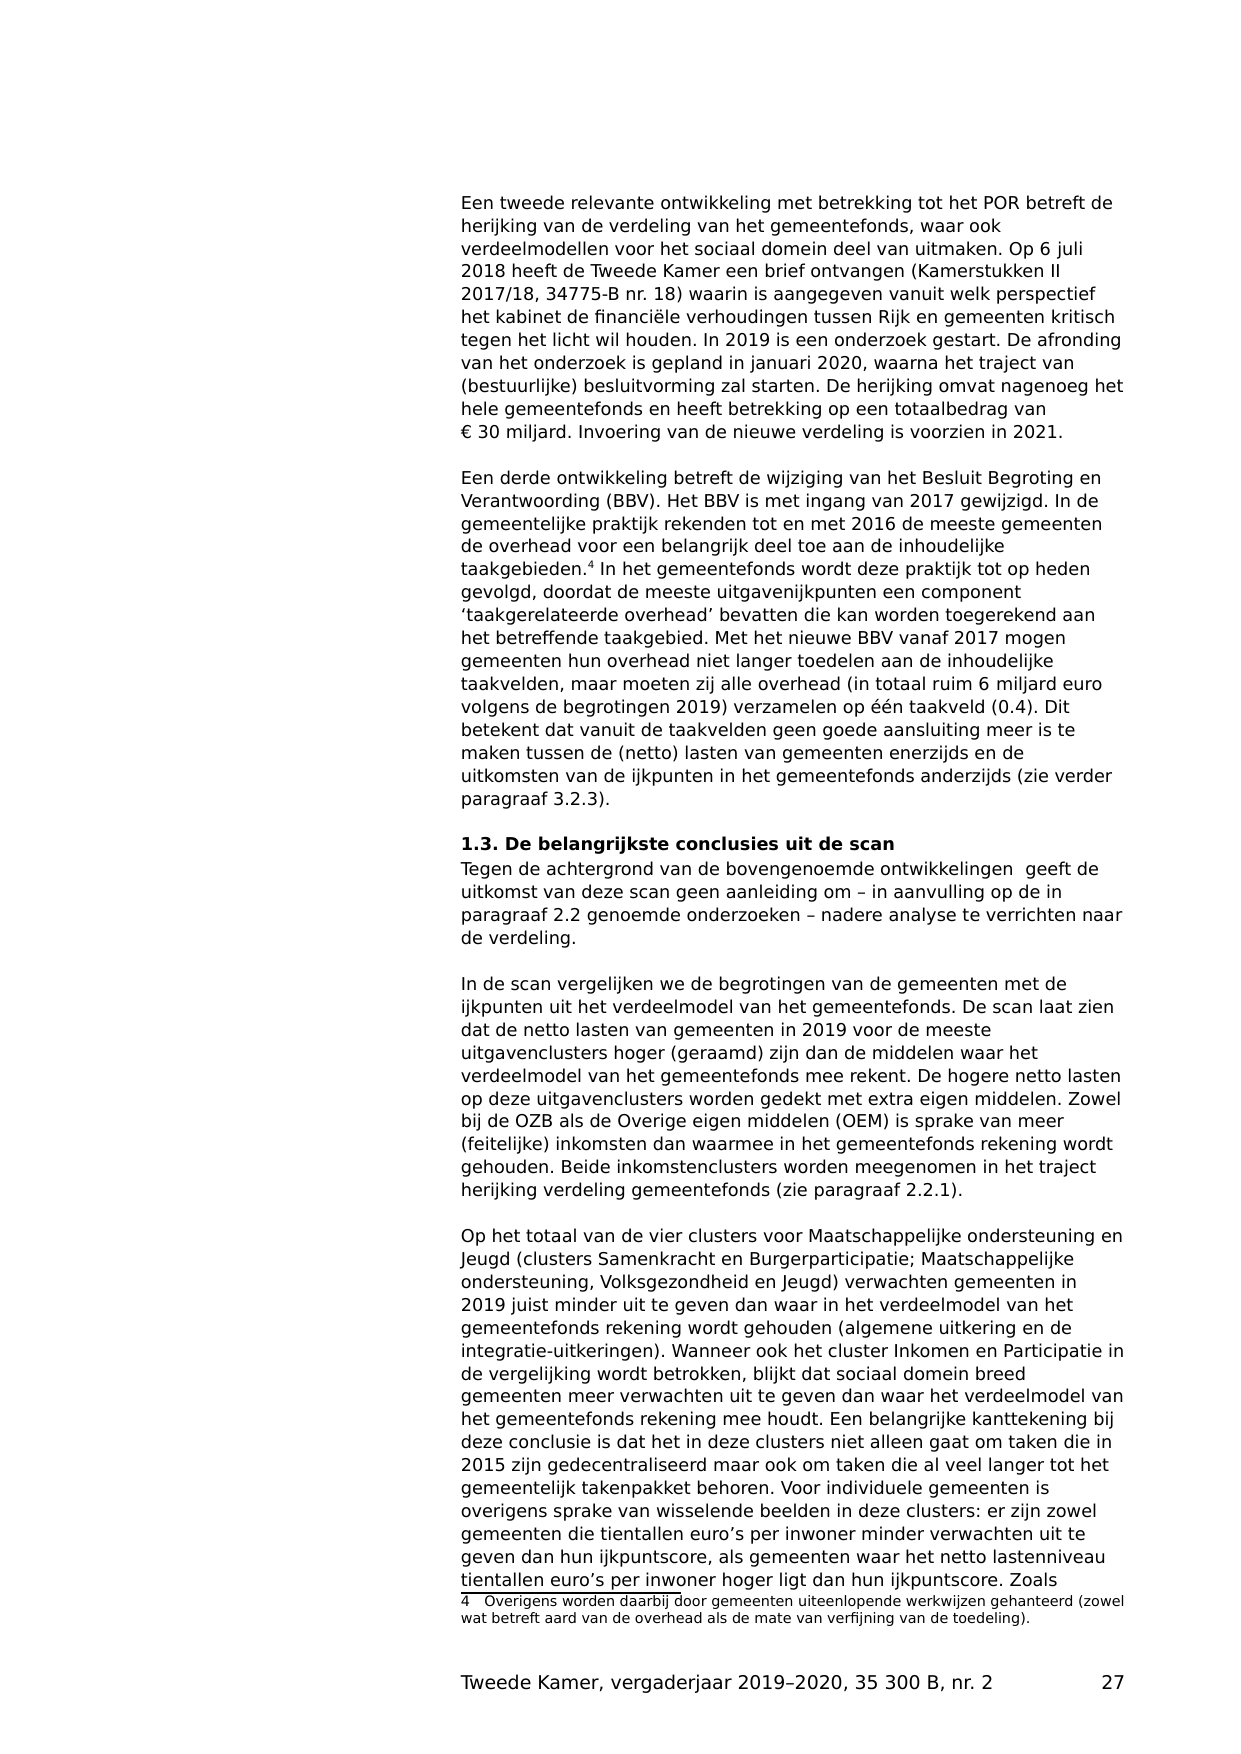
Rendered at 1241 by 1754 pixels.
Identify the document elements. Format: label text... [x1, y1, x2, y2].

text Tegen de achtergrond van de bovengenoemde ontwikkelingen geeft de uitkomst van deze scan geen aanleiding om – in aanvulling op de in paragraaf 2.2 genoemde onderzoeken – nadere analyse te verrichten naar de verdeling. [461, 857, 1125, 949]
text Op het totaal van de vier clusters voor Maatschappelijke ondersteuning en Jeugd (clusters Samenkracht en Burgerparticipatie; Maatschappelijke ondersteuning, Volksgezondheid en Jeugd) verwachten gemeenten in 2019 juist minder uit te geven dan waar in het verdeelmodel van het gemeentefonds rekening wordt gehouden (algemene uitkering en de integratie-uitkeringen). Wanneer ook het cluster Inkomen en Participatie in de vergelijking wordt betrokken, blijkt dat sociaal domein breed gemeenten meer verwachten uit te geven dan waar het verdeelmodel van het gemeentefonds rekening mee houdt. Een belangrijke kanttekening bij deze conclusie is dat het in deze clusters niet alleen gaat om taken die in 2015 zijn gedecentraliseerd maar ook om taken die al veel langer tot het gemeentelijk takenpakket behoren. Voor individuele gemeenten is overigens sprake van wisselende beelden in deze clusters: er zijn zowel gemeenten die tientallen euro’s per inwoner minder verwachten uit te geven dan hun ijkpuntscore, als gemeenten waar het netto lastenniveau tientallen euro’s per inwoner hoger ligt dan hun ijkpuntscore. Zoals [461, 1224, 1125, 1591]
text 1.3. De belangrijkste conclusies uit de scan [461, 832, 1125, 855]
text Een tweede relevante ontwikkeling met betrekking tot het POR betreft de herijking van de verdeling van het gemeentefonds, waar ook verdeelmodellen voor het sociaal domein deel van uitmaken. Op 6 juli 2018 heeft de Tweede Kamer een brief ontvangen (Kamerstukken II 2017/18, 34775-B nr. 18) waarin is aangegeven vanuit welk perspectief het kabinet de financiële verhoudingen tussen Rijk en gemeenten kritisch tegen het licht wil houden. In 2019 is een onderzoek gestart. De afronding van het onderzoek is gepland in januari 2020, waarna het traject van (bestuurlijke) besluitvorming zal starten. De herijking omvat nagenoeg het hele gemeentefonds en heeft betrekking op een totaalbedrag van € 30 miljard. Invoering van de nieuwe verdeling is voorzien in 2021. [461, 191, 1125, 443]
text __Overigens worden daarbij door gemeenten uiteenlopende werkwijzen gehanteerd (zowel wat betreft aard van de overhead als de mate van verfijning van de toedeling). [461, 1593, 1125, 1627]
text In de scan vergelijken we de begrotingen van de gemeenten met de ijkpunten uit het verdeelmodel van het gemeentefonds. De scan laat zien dat de netto lasten van gemeenten in 2019 voor de meeste uitgavenclusters hoger (geraamd) zijn dan de middelen waar het verdeelmodel van het gemeentefonds mee rekent. De hogere netto lasten op deze uitgavenclusters worden gedekt met extra eigen middelen. Zowel bij de OZB als de Overige eigen middelen (OEM) is sprake van meer (feitelijke) inkomsten dan waarmee in het gemeentefonds rekening wordt gehouden. Beide inkomstenclusters worden meegenomen in het traject herijking verdeling gemeentefonds (zie paragraaf 2.2.1). [461, 972, 1125, 1201]
text Een derde ontwikkeling betreft de wijziging van het Besluit Begroting en Verantwoording (BBV). Het BBV is met ingang van 2017 gewijzigd. In de gemeentelijke praktijk rekenden tot en met 2016 de meeste gemeenten de overhead voor een belangrijk deel toe aan de inhoudelijke taakgebieden. In het gemeentefonds wordt deze praktijk tot op heden gevolgd, doordat de meeste uitgavenijkpunten een component ‘taakgerelateerde overhead’ bevatten die kan worden toegerekend aan het betreffende taakgebied. Met het nieuwe BBV vanaf 2017 mogen gemeenten hun overhead niet langer toedelen aan de inhoudelijke taakvelden, maar moeten zij alle overhead (in totaal ruim 6 miljard euro volgens de begrotingen 2019) verzamelen op één taakveld (0.4). Dit betekent dat vanuit de taakvelden geen goede aansluiting meer is te maken tussen de (netto) lasten van gemeenten enerzijds en de uitkomsten van de ijkpunten in het gemeentefonds anderzijds (zie verder paragraaf 3.2.3). [461, 466, 1125, 809]
